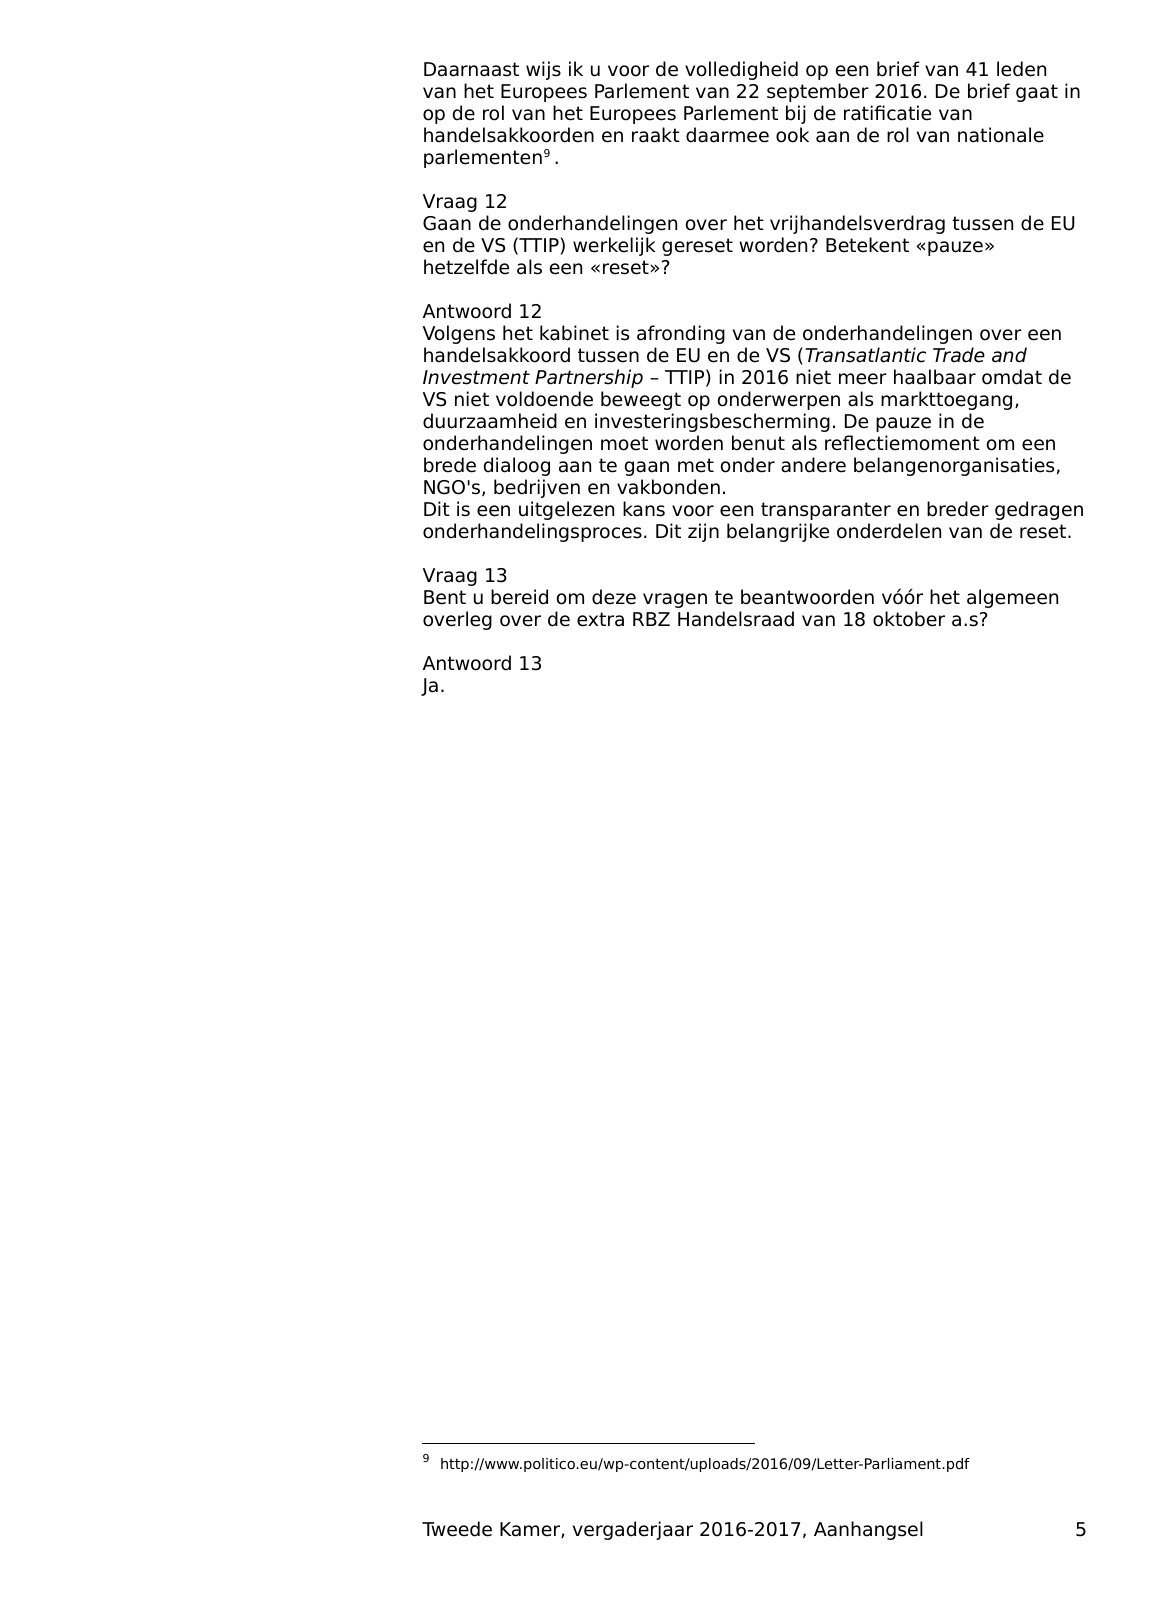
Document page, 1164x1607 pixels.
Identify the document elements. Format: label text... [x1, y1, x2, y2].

text Antwoord 12 [422, 301, 1087, 323]
text Gaan de onderhandelingen over het vrijhandelsverdrag tussen de EU en de VS (TTIP) werkelijk gereset worden? Betekent «pauze» hetzelfde als een «reset»? [422, 213, 1087, 279]
text Dit is een uitgelezen kans voor een transparanter en breder gedragen onderhandelingsproces. Dit zijn belangrijke onderdelen van de reset. [422, 499, 1087, 543]
text Ja. [422, 675, 1087, 697]
text Bent u bereid om deze vragen te beantwoorden vóór het algemeen overleg over de extra RBZ Handelsraad van 18 oktober a.s? [422, 587, 1087, 631]
text Vraag 13 [422, 565, 1087, 587]
text Vraag 12 [422, 191, 1087, 213]
text Antwoord 13 [422, 653, 1087, 675]
text Daarnaast wijs ik u voor de volledigheid op een brief van 41 leden van het Europees Parlement van 22 september 2016. De brief gaat in op de rol van het Europees Parlement bij de ratificatie van handelsakkoorden en raakt daarmee ook aan de rol van nationale parlementen. [422, 59, 1087, 169]
text Volgens het kabinet is afronding van de onderhandelingen over een handelsakkoord tussen de EU en de VS (Transatlantic Trade and Investment Partnership – TTIP) in 2016 niet meer haalbaar omdat de VS niet voldoende beweegt op onderwerpen als markttoegang, duurzaamheid en investeringsbescherming. De pauze in de onderhandelingen moet worden benut als reflectiemoment om een brede dialoog aan te gaan met onder andere belangenorganisaties, NGO's, bedrijven en vakbonden. [422, 323, 1087, 499]
text http://www.politico.eu/wp-content/uploads/2016/09/Letter-Parliament.pdf [422, 1452, 1087, 1474]
